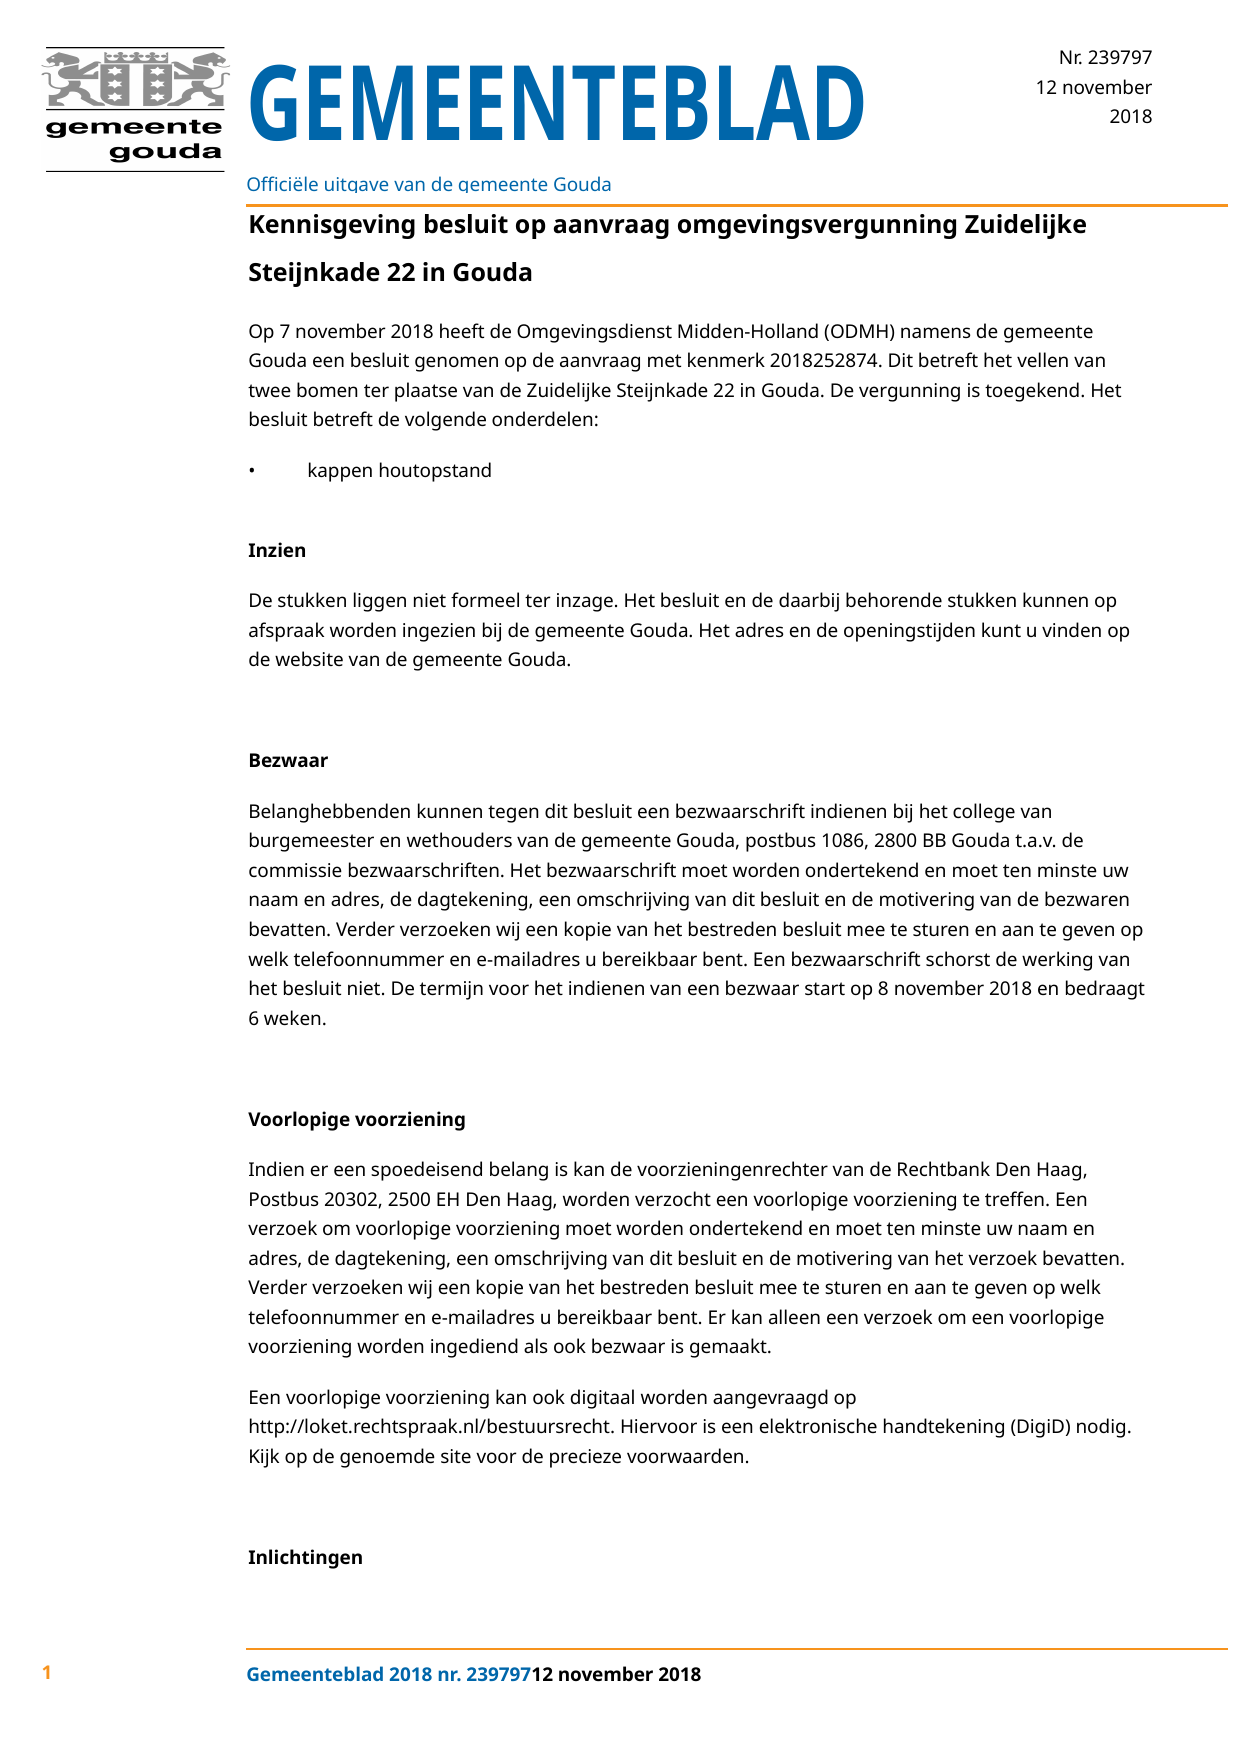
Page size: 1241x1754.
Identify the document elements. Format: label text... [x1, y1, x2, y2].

text Belanghebbenden kunnen tegen dit besluit een bezwaarschrift indienen bij het college van burgemeester en wethouders van de gemeente Gouda, postbus 1086, 2800 BB Gouda t.a.v. de commissie bezwaarschriften. Het bezwaarschrift moet worden ondertekend en moet ten minste uw naam en adres, de dagtekening, een omschrijving van dit besluit en de motivering van de bezwaren bevatten. Verder verzoeken wij een kopie van het bestreden besluit mee te sturen en aan te geven op welk telefoonnummer en e-mailadres u bereikbaar bent. Een bezwaarschrift schorst de werking van het besluit niet. De termijn voor het indienen van een bezwaar start op 8 november 2018 en bedraagt 6 weken. [248, 798, 1152, 1031]
text De stukken liggen niet formeel ter inzage. Het besluit en de daarbij behorende stukken kunnen op afspraak worden ingezien bij de gemeente Gouda. Het adres en de openingstijden kunt u vinden op de website van de gemeente Gouda. [248, 587, 1152, 672]
text Indien er een spoedeisend belang is kan de voorzieningenrechter van de Rechtbank Den Haag, Postbus 20302, 2500 EH Den Haag, worden verzocht een voorlopige voorziening te treffen. Een verzoek om voorlopige voorziening moet worden ondertekend en moet ten minste uw naam en adres, de dagtekening, een omschrijving van dit besluit en de motivering van het verzoek bevatten. Verder verzoeken wij een kopie van het bestreden besluit mee te sturen en aan te geven op welk telefoonnummer en e-mailadres u bereikbaar bent. Er kan alleen een verzoek om een voorlopige voorziening worden ingediend als ook bezwaar is gemaakt. [248, 1156, 1152, 1359]
list kappen houtopstand [248, 457, 1152, 483]
text Bezwaar [248, 747, 1152, 773]
text Voorlopige voorziening [248, 1106, 1152, 1132]
text Inzien [248, 537, 1152, 563]
picture [41, 47, 231, 172]
text Kennisgeving besluit op aanvraag omgevingsvergunning Zuidelijke Steijnkade 22 in Gouda [248, 207, 1152, 288]
text Op 7 november 2018 heeft de Omgevingsdienst Midden-Holland (ODMH) namens de gemeente Gouda een besluit genomen op de aanvraag met kenmerk 2018252874. Dit betreft het vellen van twee bomen ter plaatse van de Zuidelijke Steijnkade 22 in Gouda. De vergunning is toegekend. Het besluit betreft de volgende onderdelen: [248, 318, 1152, 432]
text Een voorlopige voorziening kan ook digitaal worden aangevraagd op http://loket.rechtspraak.nl/bestuursrecht. Hiervoor is een elektronische handtekening (DigiD) nodig. Kijk op de genoemde site voor de precieze voorwaarden. [248, 1384, 1152, 1469]
text Inlichtingen [248, 1544, 1152, 1570]
